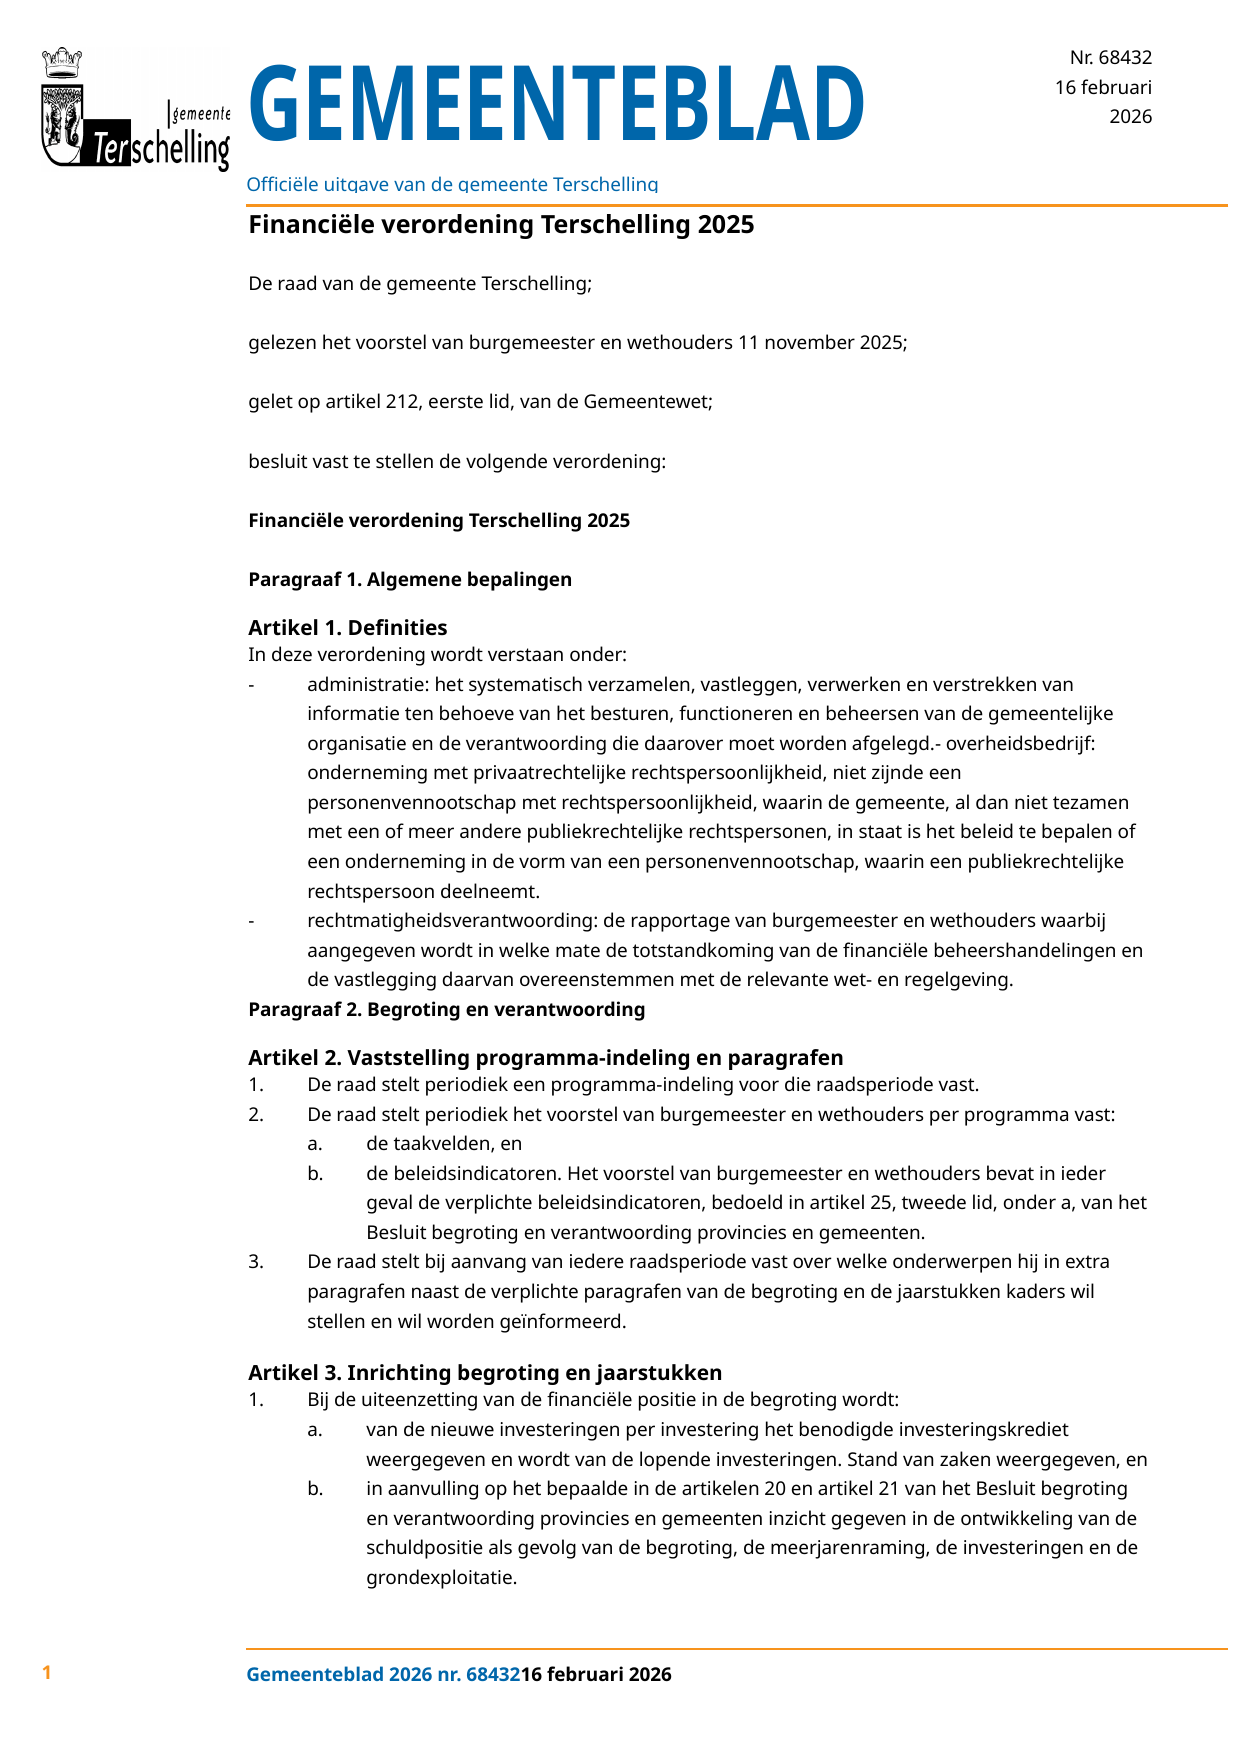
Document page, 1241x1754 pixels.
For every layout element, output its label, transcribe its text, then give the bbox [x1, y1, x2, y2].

list administratie: het systematisch verzamelen, vastleggen, verwerken en verstrekken van informatie ten behoeve van het besturen, functioneren en beheersen van de gemeentelijke organisatie en de verantwoording die daarover moet worden afgelegd.- overheidsbedrijf: onderneming met privaatrechtelijke rechtspersoonlijkheid, niet zijnde een personenvennootschap met rechtspersoonlijkheid, waarin de gemeente, al dan niet tezamen met een of meer andere publiekrechtelijke rechtspersonen, in staat is het beleid te bepalen of een onderneming in de vorm van een personenvennootschap, waarin een publiekrechtelijke rechtspersoon deelneemt. [248, 671, 1152, 903]
text Paragraaf 1. Algemene bepalingen [248, 566, 1152, 592]
text Paragraaf 2. Begroting en verantwoording [248, 996, 1152, 1022]
text gelezen het voorstel van burgemeester en wethouders 11 november 2025; [248, 329, 1152, 355]
picture [41, 47, 231, 172]
text De raad van de gemeente Terschelling; [248, 270, 1152, 296]
list Bij de uiteenzetting van de financiële positie in de begroting wordt: [248, 1387, 1152, 1412]
list de taakvelden, en [307, 1130, 1152, 1156]
list De raad stelt periodiek het voorstel van burgemeester en wethouders per programma vast: [248, 1101, 1152, 1126]
text In deze verordening wordt verstaan onder: [248, 641, 1152, 667]
list in aanvulling op het bepaalde in de artikelen 20 en artikel 21 van het Besluit begroting en verantwoording provincies en gemeenten inzicht gegeven in de ontwikkeling van de schuldpositie als gevolg van de begroting, de meerjarenraming, de investeringen en de grondexploitatie. [307, 1475, 1152, 1590]
text Artikel 3. Inrichting begroting en jaarstukken [248, 1358, 1152, 1387]
text Artikel 1. Definities [248, 613, 1152, 641]
list van de nieuwe investeringen per investering het benodigde investeringskrediet weergegeven en wordt van de lopende investeringen. Stand van zaken weergegeven, en [307, 1416, 1152, 1472]
list De raad stelt periodiek een programma-indeling voor die raadsperiode vast. [248, 1071, 1152, 1097]
text Financiële verordening Terschelling 2025 [248, 207, 1152, 241]
text Artikel 2. Vaststelling programma-indeling en paragrafen [248, 1043, 1152, 1071]
text gelet op artikel 212, eerste lid, van de Gemeentewet; [248, 389, 1152, 414]
list de beleidsindicatoren. Het voorstel van burgemeester en wethouders bevat in ieder geval de verplichte beleidsindicatoren, bedoeld in artikel 25, tweede lid, onder a, van het Besluit begroting en verantwoording provincies en gemeenten. [307, 1160, 1152, 1245]
text Financiële verordening Terschelling 2025 [248, 507, 1152, 533]
list De raad stelt bij aanvang van iedere raadsperiode vast over welke onderwerpen hij in extra paragrafen naast de verplichte paragrafen van de begroting en de jaarstukken kaders wil stellen en wil worden geïnformeerd. [248, 1249, 1152, 1333]
list rechtmatigheidsverantwoording: de rapportage van burgemeester en wethouders waarbij aangegeven wordt in welke mate de totstandkoming van de financiële beheershandelingen en de vastlegging daarvan overeenstemmen met de relevante wet- en regelgeving. [248, 907, 1152, 992]
text besluit vast te stellen de volgende verordening: [248, 448, 1152, 473]
